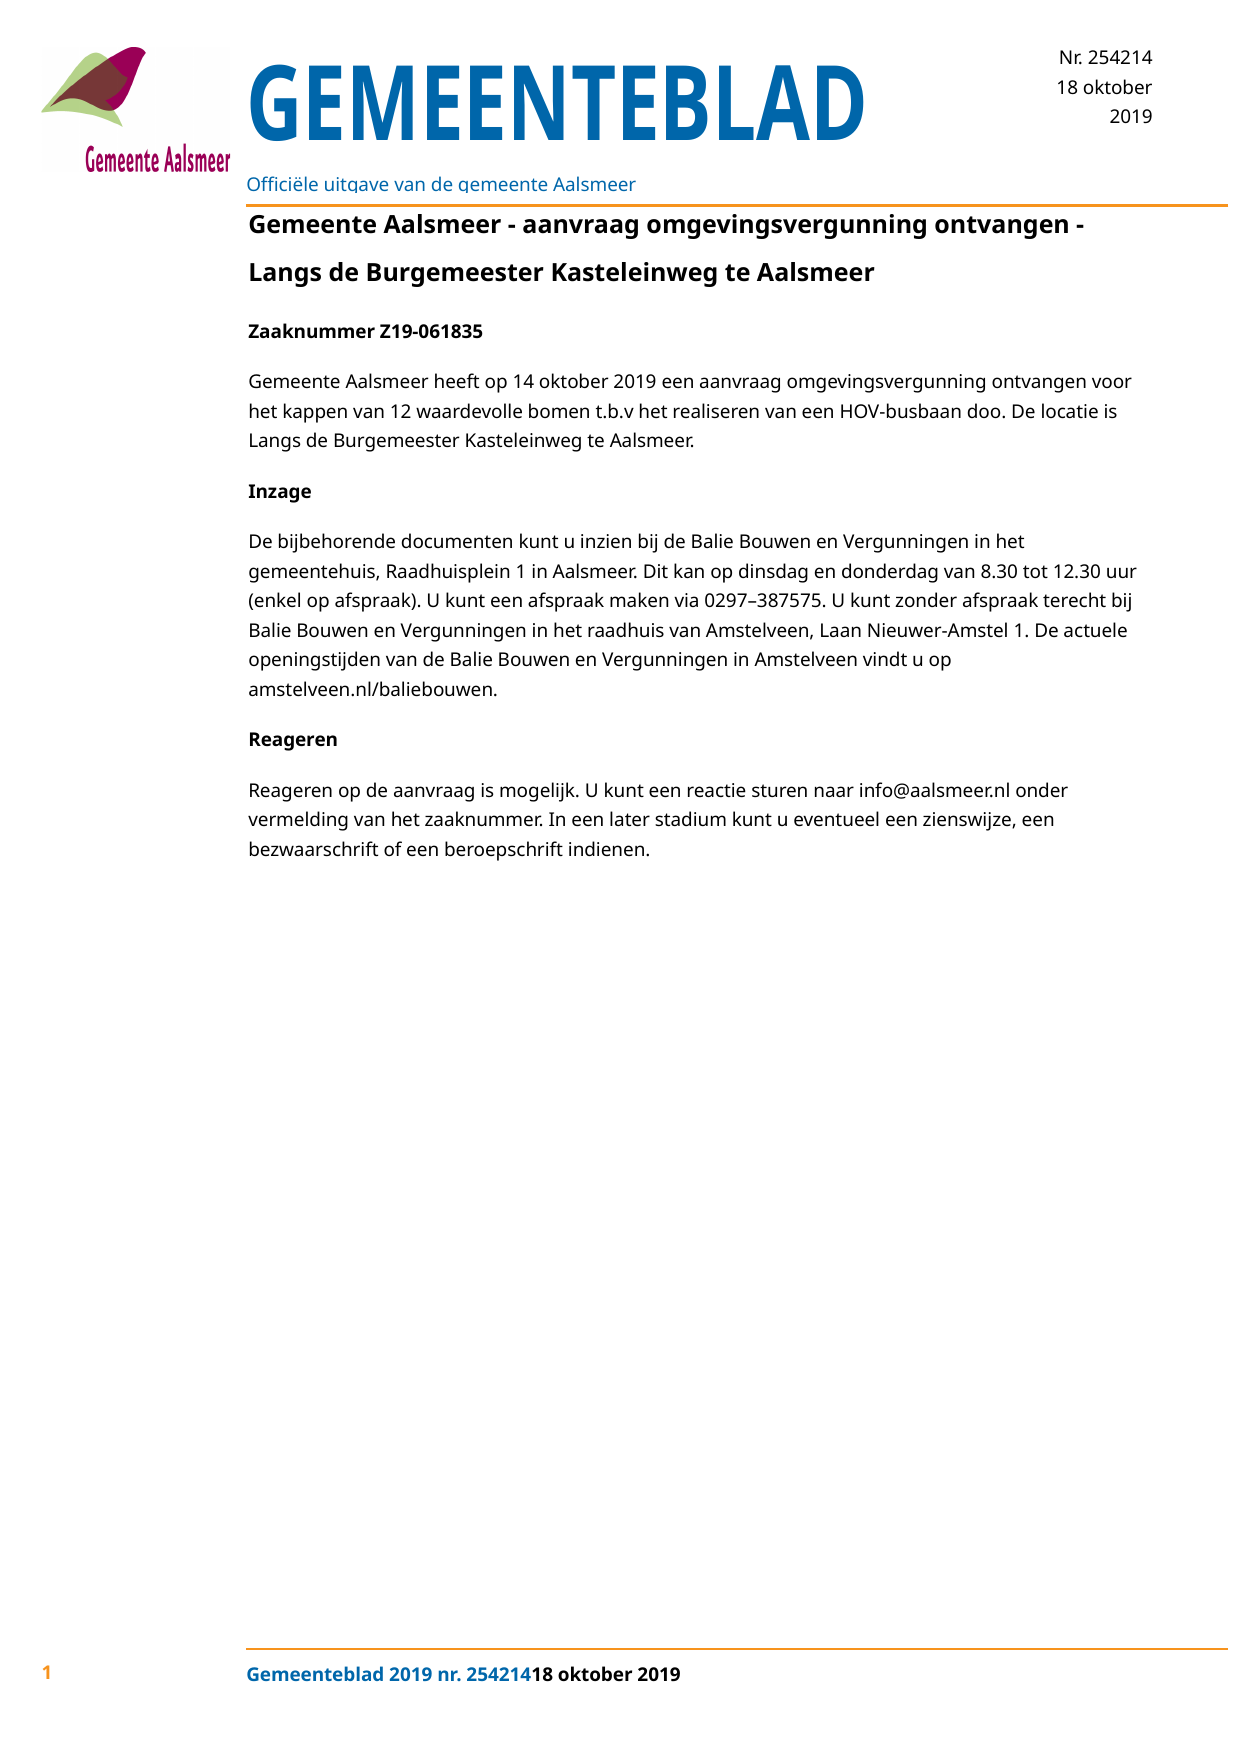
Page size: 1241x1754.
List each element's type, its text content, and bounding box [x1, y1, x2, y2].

text De bijbehorende documenten kunt u inzien bij de Balie Bouwen en Vergunningen in het gemeentehuis, Raadhuisplein 1 in Aalsmeer. Dit kan op dinsdag en donderdag van 8.30 tot 12.30 uur (enkel op afspraak). U kunt een afspraak maken via 0297–387575. U kunt zonder afspraak terecht bij Balie Bouwen en Vergunningen in het raadhuis van Amstelveen, Laan Nieuwer-Amstel 1. De actuele openingstijden van de Balie Bouwen en Vergunningen in Amstelveen vindt u op amstelveen.nl/baliebouwen. [248, 528, 1152, 702]
text Zaaknummer Z19-061835 [248, 318, 1152, 344]
text Gemeente Aalsmeer heeft op 14 oktober 2019 een aanvraag omgevingsvergunning ontvangen voor het kappen van 12 waardevolle bomen t.b.v het realiseren van een HOV-busbaan doo. De locatie is Langs de Burgemeester Kasteleinweg te Aalsmeer. [248, 368, 1152, 453]
text Gemeente Aalsmeer - aanvraag omgevingsvergunning ontvangen - Langs de Burgemeester Kasteleinweg te Aalsmeer [248, 207, 1152, 288]
text Reageren [248, 727, 1152, 752]
text Reageren op de aanvraag is mogelijk. U kunt een reactie sturen naar info@aalsmeer.nl onder vermelding van het zaaknummer. In een later stadium kunt u eventueel een zienswijze, een bezwaarschrift of een beroepschrift indienen. [248, 777, 1152, 862]
picture [41, 47, 231, 172]
text Inzage [248, 478, 1152, 504]
